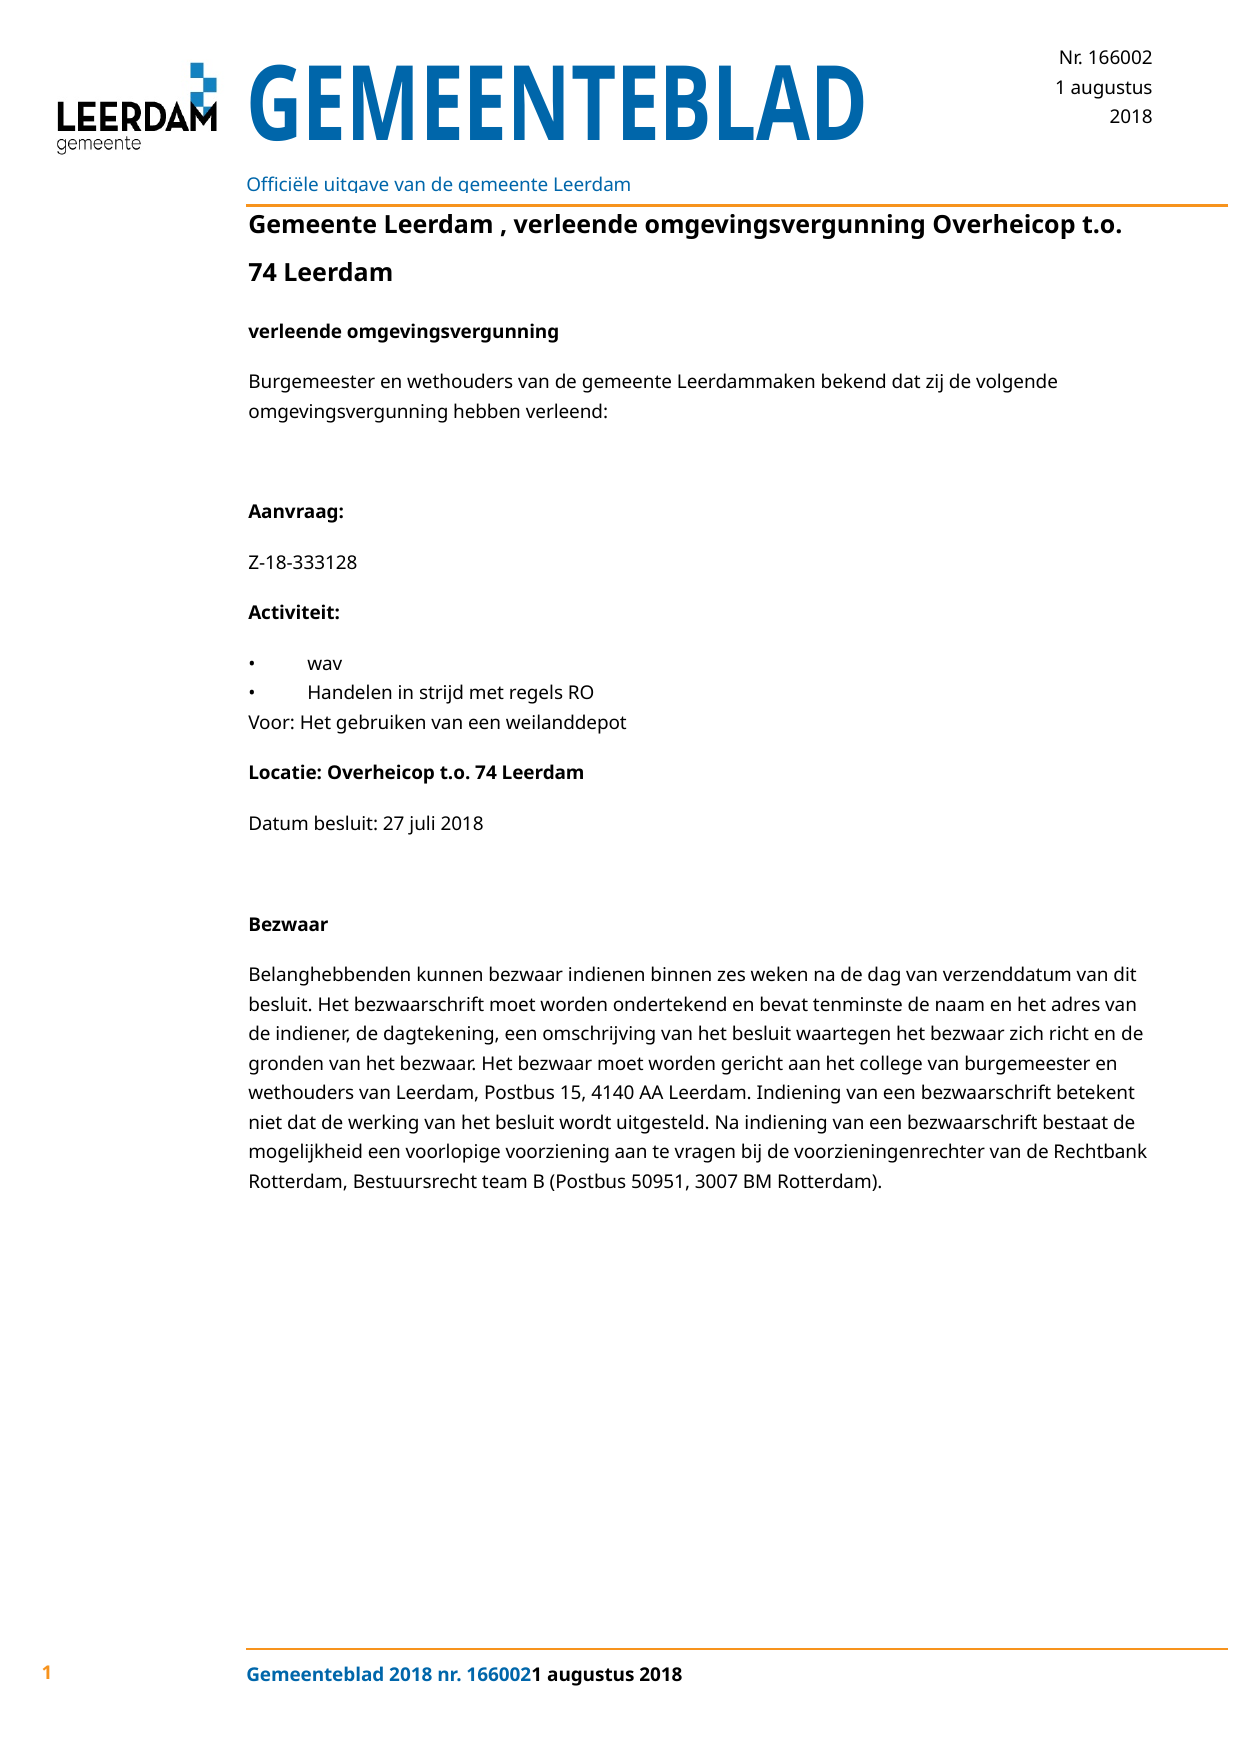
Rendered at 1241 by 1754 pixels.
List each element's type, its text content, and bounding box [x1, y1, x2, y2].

text Burgemeester en wethouders van de gemeente Leerdammaken bekend dat zij de volgende omgevingsvergunning hebben verleend: [248, 368, 1152, 424]
text Voor: Het gebruiken van een weilanddepot [248, 709, 1152, 735]
list wav [248, 650, 1152, 676]
text Belanghebbenden kunnen bezwaar indienen binnen zes weken na de dag van verzenddatum van dit besluit. Het bezwaarschrift moet worden ondertekend en bevat tenminste de naam en het adres van de indiener, de dagtekening, een omschrijving van het besluit waartegen het bezwaar zich richt en de gronden van het bezwaar. Het bezwaar moet worden gericht aan het college van burgemeester en wethouders van Leerdam, Postbus 15, 4140 AA Leerdam. Indiening van een bezwaarschrift betekent niet dat de werking van het besluit wordt uitgesteld. Na indiening van een bezwaarschrift bestaat de mogelijkheid een voorlopige voorziening aan te vragen bij de voorzieningenrechter van de Rechtbank Rotterdam, Bestuursrecht team B (Postbus 50951, 3007 BM Rotterdam). [248, 961, 1152, 1194]
text Gemeente Leerdam , verleende omgevingsvergunning Overheicop t.o. 74 Leerdam [248, 207, 1152, 288]
picture [41, 47, 231, 172]
text Z-18-333128 [248, 549, 1152, 575]
text Datum besluit: 27 juli 2018 [248, 810, 1152, 836]
text Bezwaar [248, 911, 1152, 937]
text Aanvraag: [248, 499, 1152, 524]
text Activiteit: [248, 599, 1152, 625]
list Handelen in strijd met regels RO [248, 679, 1152, 705]
text verleende omgevingsvergunning [248, 318, 1152, 344]
text Locatie: Overheicop t.o. 74 Leerdam [248, 759, 1152, 785]
